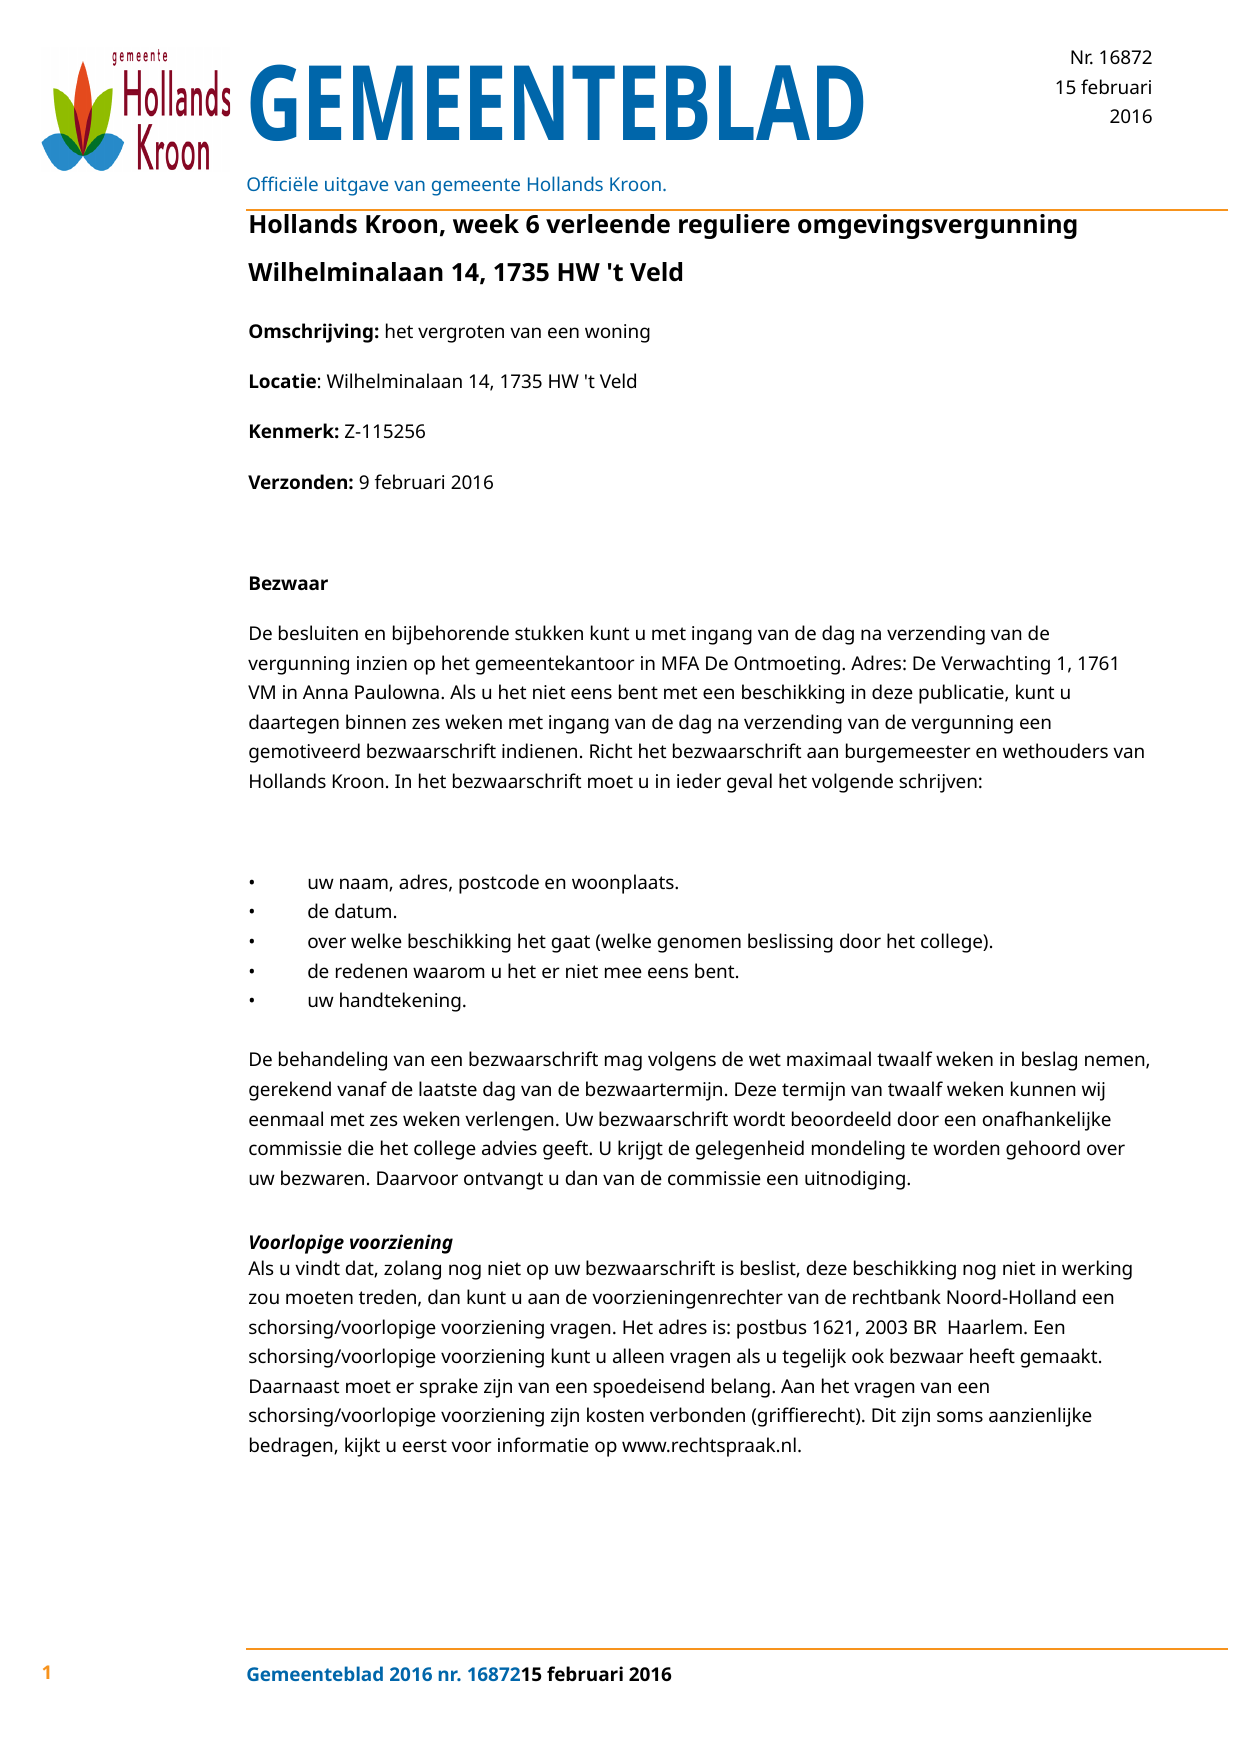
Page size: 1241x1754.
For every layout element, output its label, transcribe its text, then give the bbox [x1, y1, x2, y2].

text Als u vindt dat, zolang nog niet op uw bezwaarschrift is beslist, deze beschikking nog niet in werking zou moeten treden, dan kunt u aan de voorzieningenrechter van de rechtbank Noord-Holland een schorsing/voorlopige voorziening vragen. Het adres is: postbus 1621, 2003 BR Haarlem. Een schorsing/voorlopige voorziening kunt u alleen vragen als u tegelijk ook bezwaar heeft gemaakt. Daarnaast moet er sprake zijn van een spoedeisend belang. Aan het vragen van een schorsing/voorlopige voorziening zijn kosten verbonden (griffierecht). Dit zijn soms aanzienlijke bedragen, kijkt u eerst voor informatie op www.rechtspraak.nl. [248, 1255, 1152, 1458]
text Hollands Kroon, week 6 verleende reguliere omgevingsvergunning Wilhelminalaan 14, 1735 HW 't Veld [248, 211, 1152, 288]
list de datum. [248, 899, 1152, 924]
picture [41, 47, 231, 172]
text Voorlopige voorziening [248, 1229, 1152, 1255]
list over welke beschikking het gaat (welke genomen beslissing door het college). [248, 928, 1152, 954]
text Locatie: Wilhelminalaan 14, 1735 HW 't Veld [248, 368, 1152, 394]
text Verzonden: 9 februari 2016 [248, 469, 1152, 495]
text Kenmerk: Z-115256 [248, 419, 1152, 444]
text Bezwaar [248, 570, 1152, 596]
list de redenen waarom u het er niet mee eens bent. [248, 958, 1152, 984]
text Omschrijving: het vergroten van een woning [248, 318, 1152, 344]
list uw handtekening. [248, 987, 1152, 1013]
text De behandeling van een bezwaarschrift mag volgens de wet maximaal twaalf weken in beslag nemen, gerekend vanaf de laatste dag van de bezwaartermijn. Deze termijn van twaalf weken kunnen wij eenmaal met zes weken verlengen. Uw bezwaarschrift wordt beoordeeld door een onafhankelijke commissie die het college advies geeft. U krijgt de gelegenheid mondeling te worden gehoord over uw bezwaren. Daarvoor ontvangt u dan van de commissie een uitnodiging. [248, 1047, 1152, 1191]
text De besluiten en bijbehorende stukken kunt u met ingang van de dag na verzending van de vergunning inzien op het gemeentekantoor in MFA De Ontmoeting. Adres: De Verwachting 1, 1761 VM in Anna Paulowna. Als u het niet eens bent met een beschikking in deze publicatie, kunt u daartegen binnen zes weken met ingang van de dag na verzending van de vergunning een gemotiveerd bezwaarschrift indienen. Richt het bezwaarschrift aan burgemeester en wethouders van Hollands Kroon. In het bezwaarschrift moet u in ieder geval het volgende schrijven: [248, 620, 1152, 794]
list uw naam, adres, postcode en woonplaats. [248, 869, 1152, 895]
